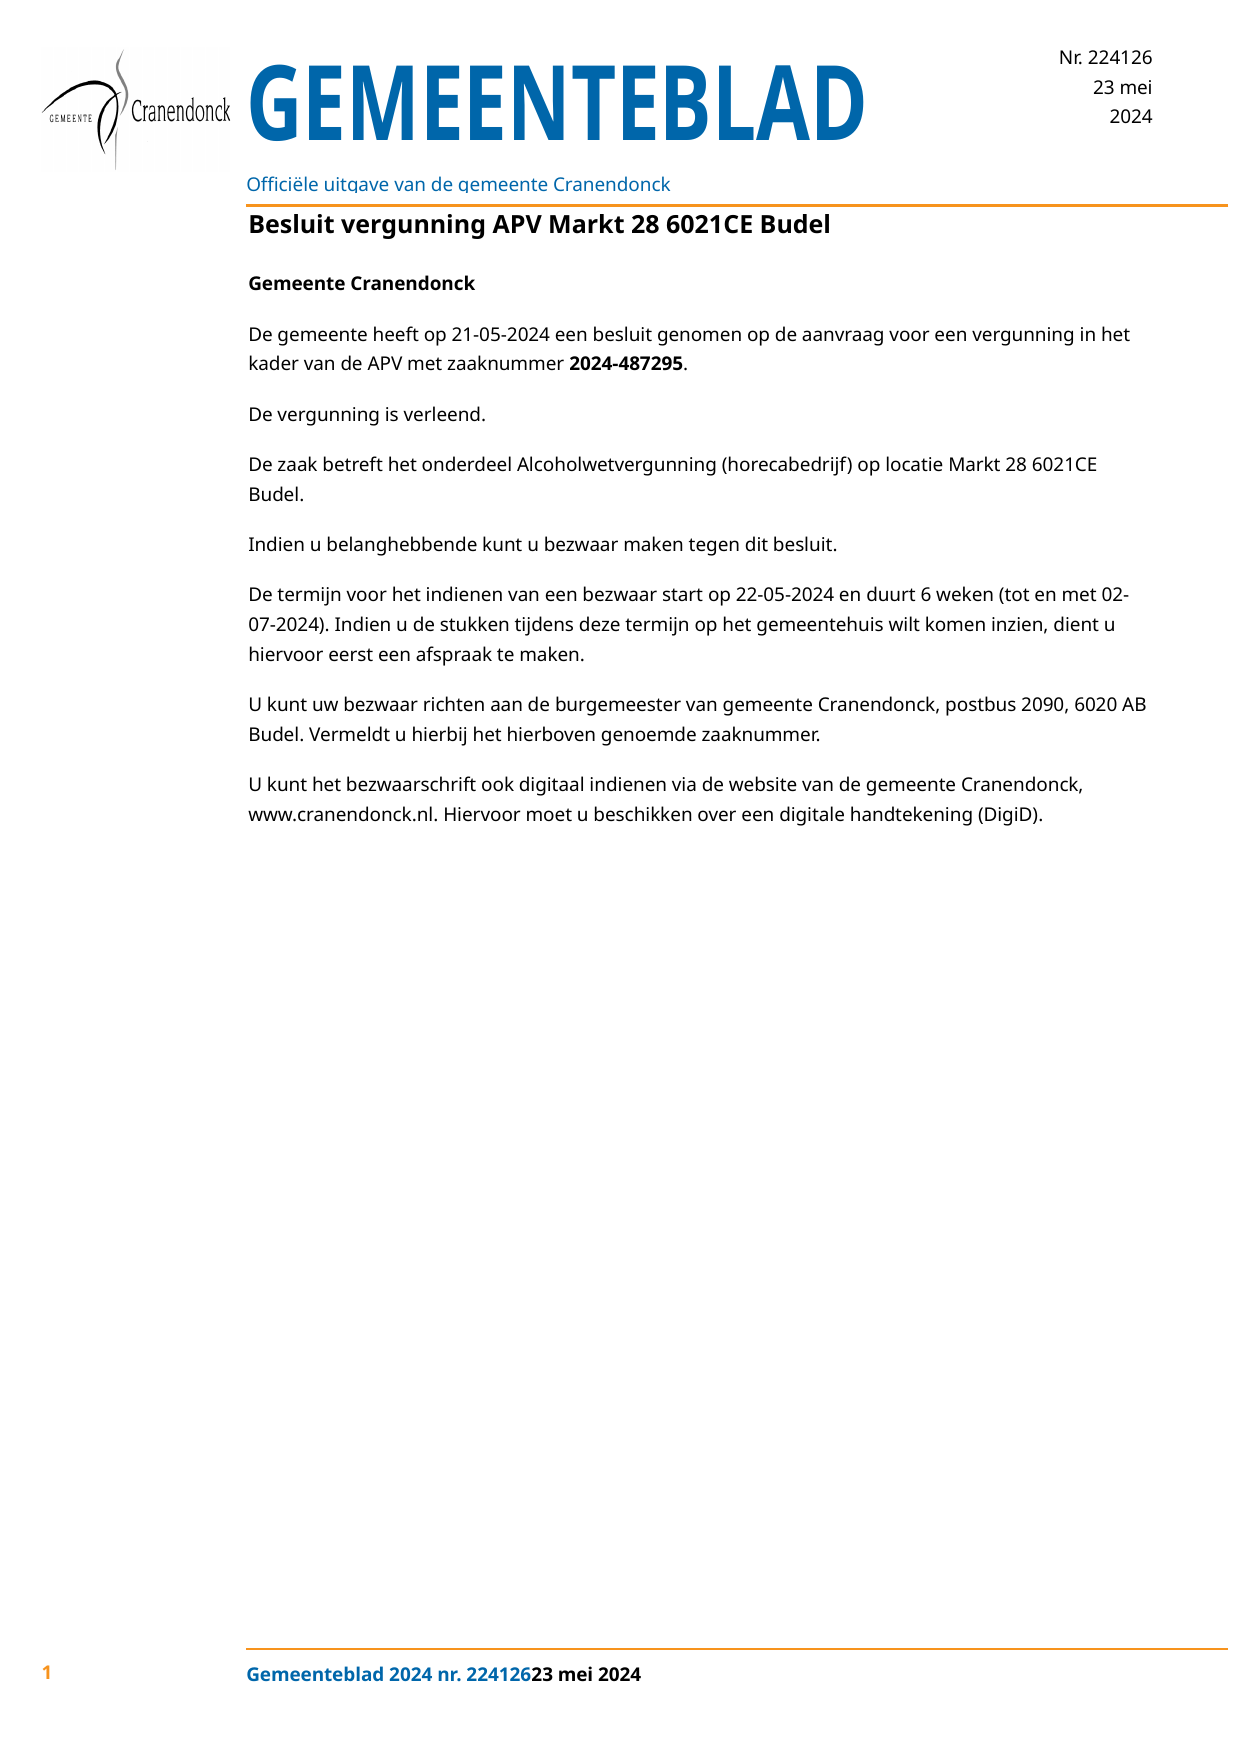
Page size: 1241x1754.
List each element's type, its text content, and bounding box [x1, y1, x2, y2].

text Besluit vergunning APV Markt 28 6021CE Budel [248, 207, 1152, 241]
text Gemeente Cranendonck [248, 270, 1152, 296]
picture [41, 47, 231, 172]
text Indien u belanghebbende kunt u bezwaar maken tegen dit besluit. [248, 531, 1152, 557]
text De zaak betreft het onderdeel Alcoholwetvergunning (horecabedrijf) op locatie Markt 28 6021CE Budel. [248, 451, 1152, 506]
text U kunt uw bezwaar richten aan de burgemeester van gemeente Cranendonck, postbus 2090, 6020 AB Budel. Vermeldt u hierbij het hierboven genoemde zaaknummer. [248, 691, 1152, 746]
text De termijn voor het indienen van een bezwaar start op 22-05-2024 en duurt 6 weken (tot en met 02-07-2024). Indien u de stukken tijdens deze termijn op het gemeentehuis wilt komen inzien, dient u hiervoor eerst een afspraak te maken. [248, 582, 1152, 666]
text U kunt het bezwaarschrift ook digitaal indienen via de website van de gemeente Cranendonck, www.cranendonck.nl. Hiervoor moet u beschikken over een digitale handtekening (DigiD). [248, 771, 1152, 826]
text De gemeente heeft op 21-05-2024 een besluit genomen op de aanvraag voor een vergunning in het kader van de APV met zaaknummer 2024-487295. [248, 321, 1152, 376]
text De vergunning is verleend. [248, 401, 1152, 426]
